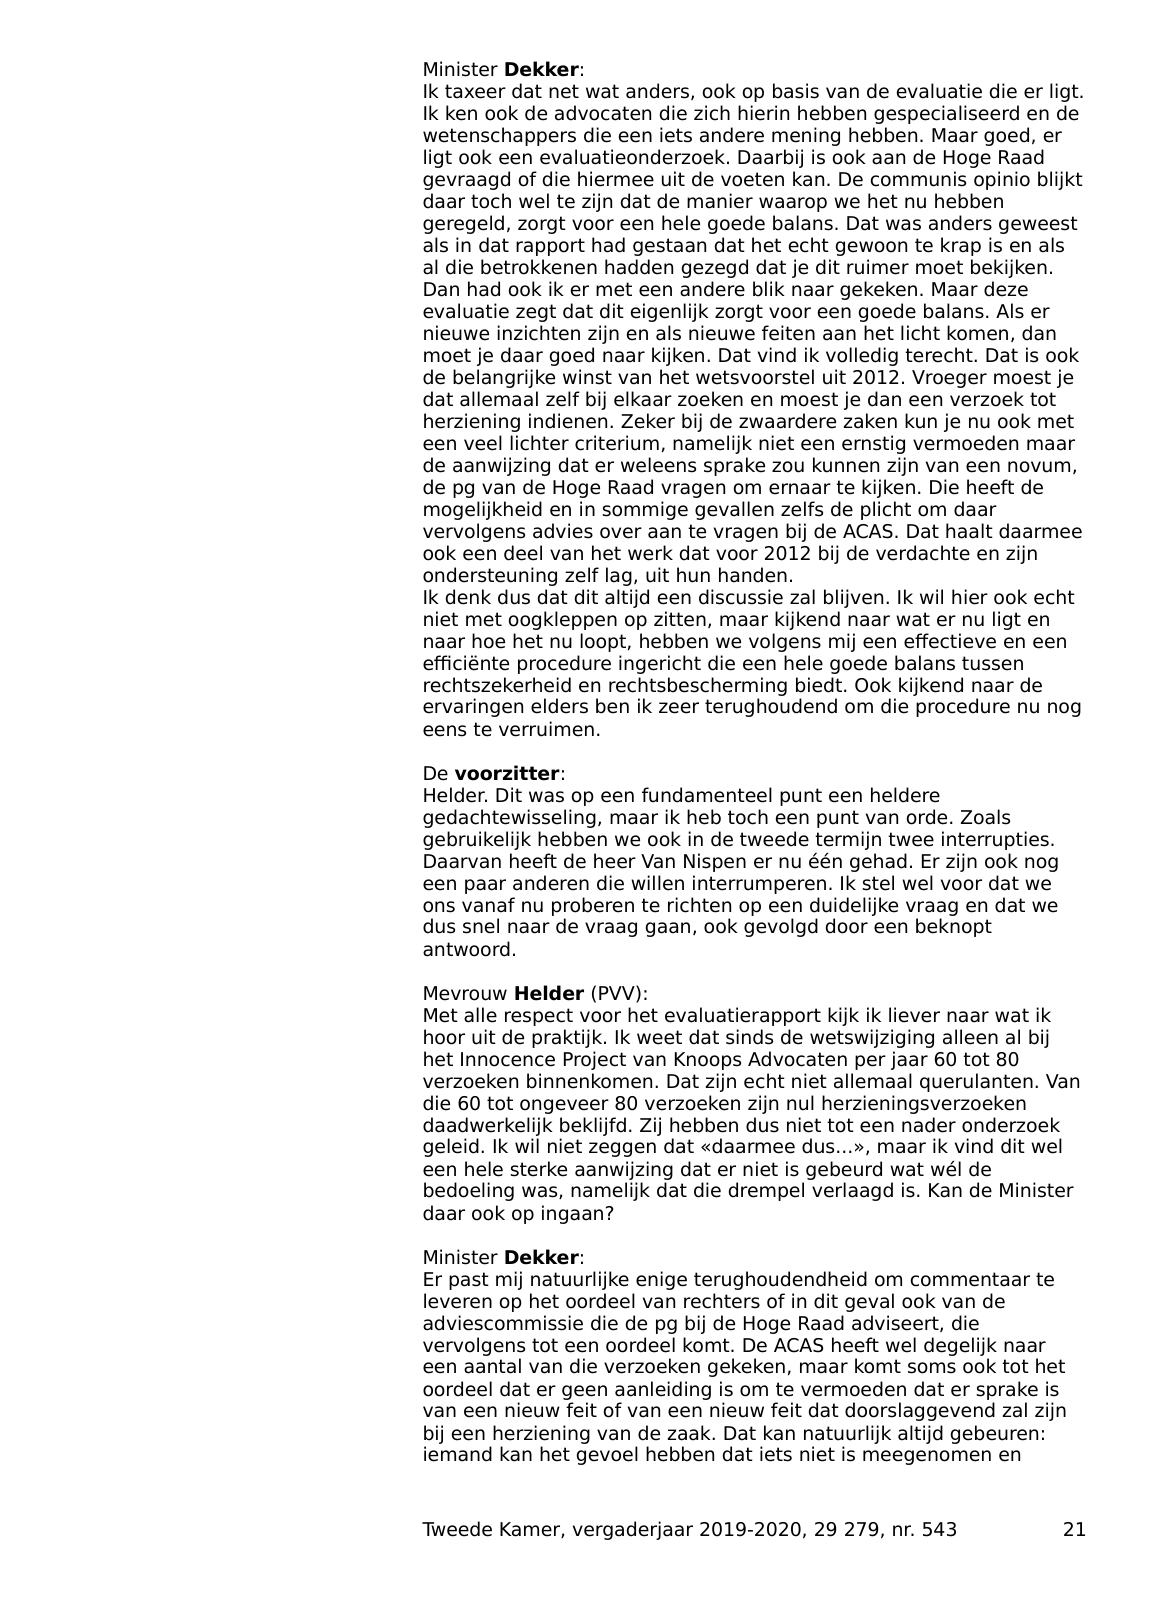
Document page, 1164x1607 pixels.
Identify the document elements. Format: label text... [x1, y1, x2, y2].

text Mevrouw Helder (PVV): [422, 983, 1087, 1004]
text De voorzitter: [422, 763, 1087, 784]
text Minister Dekker: [422, 1247, 1087, 1268]
text Ik denk dus dat dit altijd een discussie zal blijven. Ik wil hier ook echt niet met oogkleppen op zitten, maar kijkend naar wat er nu ligt en naar hoe het nu loopt, hebben we volgens mij een effectieve en een efficiënte procedure ingericht die een hele goede balans tussen rechtszekerheid en rechtsbescherming biedt. Ook kijkend naar de ervaringen elders ben ik zeer terughoudend om die procedure nu nog eens te verruimen. [422, 587, 1087, 740]
text Ik taxeer dat net wat anders, ook op basis van de evaluatie die er ligt. Ik ken ook de advocaten die zich hierin hebben gespecialiseerd en de wetenschappers die een iets andere mening hebben. Maar goed, er ligt ook een evaluatieonderzoek. Daarbij is ook aan de Hoge Raad gevraagd of die hiermee uit de voeten kan. De communis opinio blijkt daar toch wel te zijn dat de manier waarop we het nu hebben geregeld, zorgt voor een hele goede balans. Dat was anders geweest als in dat rapport had gestaan dat het echt gewoon te krap is en als al die betrokkenen hadden gezegd dat je dit ruimer moet bekijken. Dan had ook ik er met een andere blik naar gekeken. Maar deze evaluatie zegt dat dit eigenlijk zorgt voor een goede balans. Als er nieuwe inzichten zijn en als nieuwe feiten aan het licht komen, dan moet je daar goed naar kijken. Dat vind ik volledig terecht. Dat is ook de belangrijke winst van het wetsvoorstel uit 2012. Vroeger moest je dat allemaal zelf bij elkaar zoeken en moest je dan een verzoek tot herziening indienen. Zeker bij de zwaardere zaken kun je nu ook met een veel lichter criterium, namelijk niet een ernstig vermoeden maar de aanwijzing dat er weleens sprake zou kunnen zijn van een novum, de pg van de Hoge Raad vragen om ernaar te kijken. Die heeft de mogelijkheid en in sommige gevallen zelfs de plicht om daar vervolgens advies over aan te vragen bij de ACAS. Dat haalt daarmee ook een deel van het werk dat voor 2012 bij de verdachte en zijn ondersteuning zelf lag, uit hun handen. [422, 81, 1087, 587]
text Minister Dekker: [422, 59, 1087, 81]
text Helder. Dit was op een fundamenteel punt een heldere gedachtewisseling, maar ik heb toch een punt van orde. Zoals gebruikelijk hebben we ook in de tweede termijn twee interrupties. Daarvan heeft de heer Van Nispen er nu één gehad. Er zijn ook nog een paar anderen die willen interrumperen. Ik stel wel voor dat we ons vanaf nu proberen te richten op een duidelijke vraag en dat we dus snel naar de vraag gaan, ook gevolgd door een beknopt antwoord. [422, 784, 1087, 960]
text Met alle respect voor het evaluatierapport kijk ik liever naar wat ik hoor uit de praktijk. Ik weet dat sinds de wetswijziging alleen al bij het Innocence Project van Knoops Advocaten per jaar 60 tot 80 verzoeken binnenkomen. Dat zijn echt niet allemaal querulanten. Van die 60 tot ongeveer 80 verzoeken zijn nul herzieningsverzoeken daadwerkelijk beklijfd. Zij hebben dus niet tot een nader onderzoek geleid. Ik wil niet zeggen dat «daarmee dus...», maar ik vind dit wel een hele sterke aanwijzing dat er niet is gebeurd wat wél de bedoeling was, namelijk dat die drempel verlaagd is. Kan de Minister daar ook op ingaan? [422, 1004, 1087, 1224]
text Er past mij natuurlijke enige terughoudendheid om commentaar te leveren op het oordeel van rechters of in dit geval ook van de adviescommissie die de pg bij de Hoge Raad adviseert, die vervolgens tot een oordeel komt. De ACAS heeft wel degelijk naar een aantal van die verzoeken gekeken, maar komt soms ook tot het oordeel dat er geen aanleiding is om te vermoeden dat er sprake is van een nieuw feit of van een nieuw feit dat doorslaggevend zal zijn bij een herziening van de zaak. Dat kan natuurlijk altijd gebeuren: iemand kan het gevoel hebben dat iets niet is meegenomen en [422, 1268, 1087, 1466]
